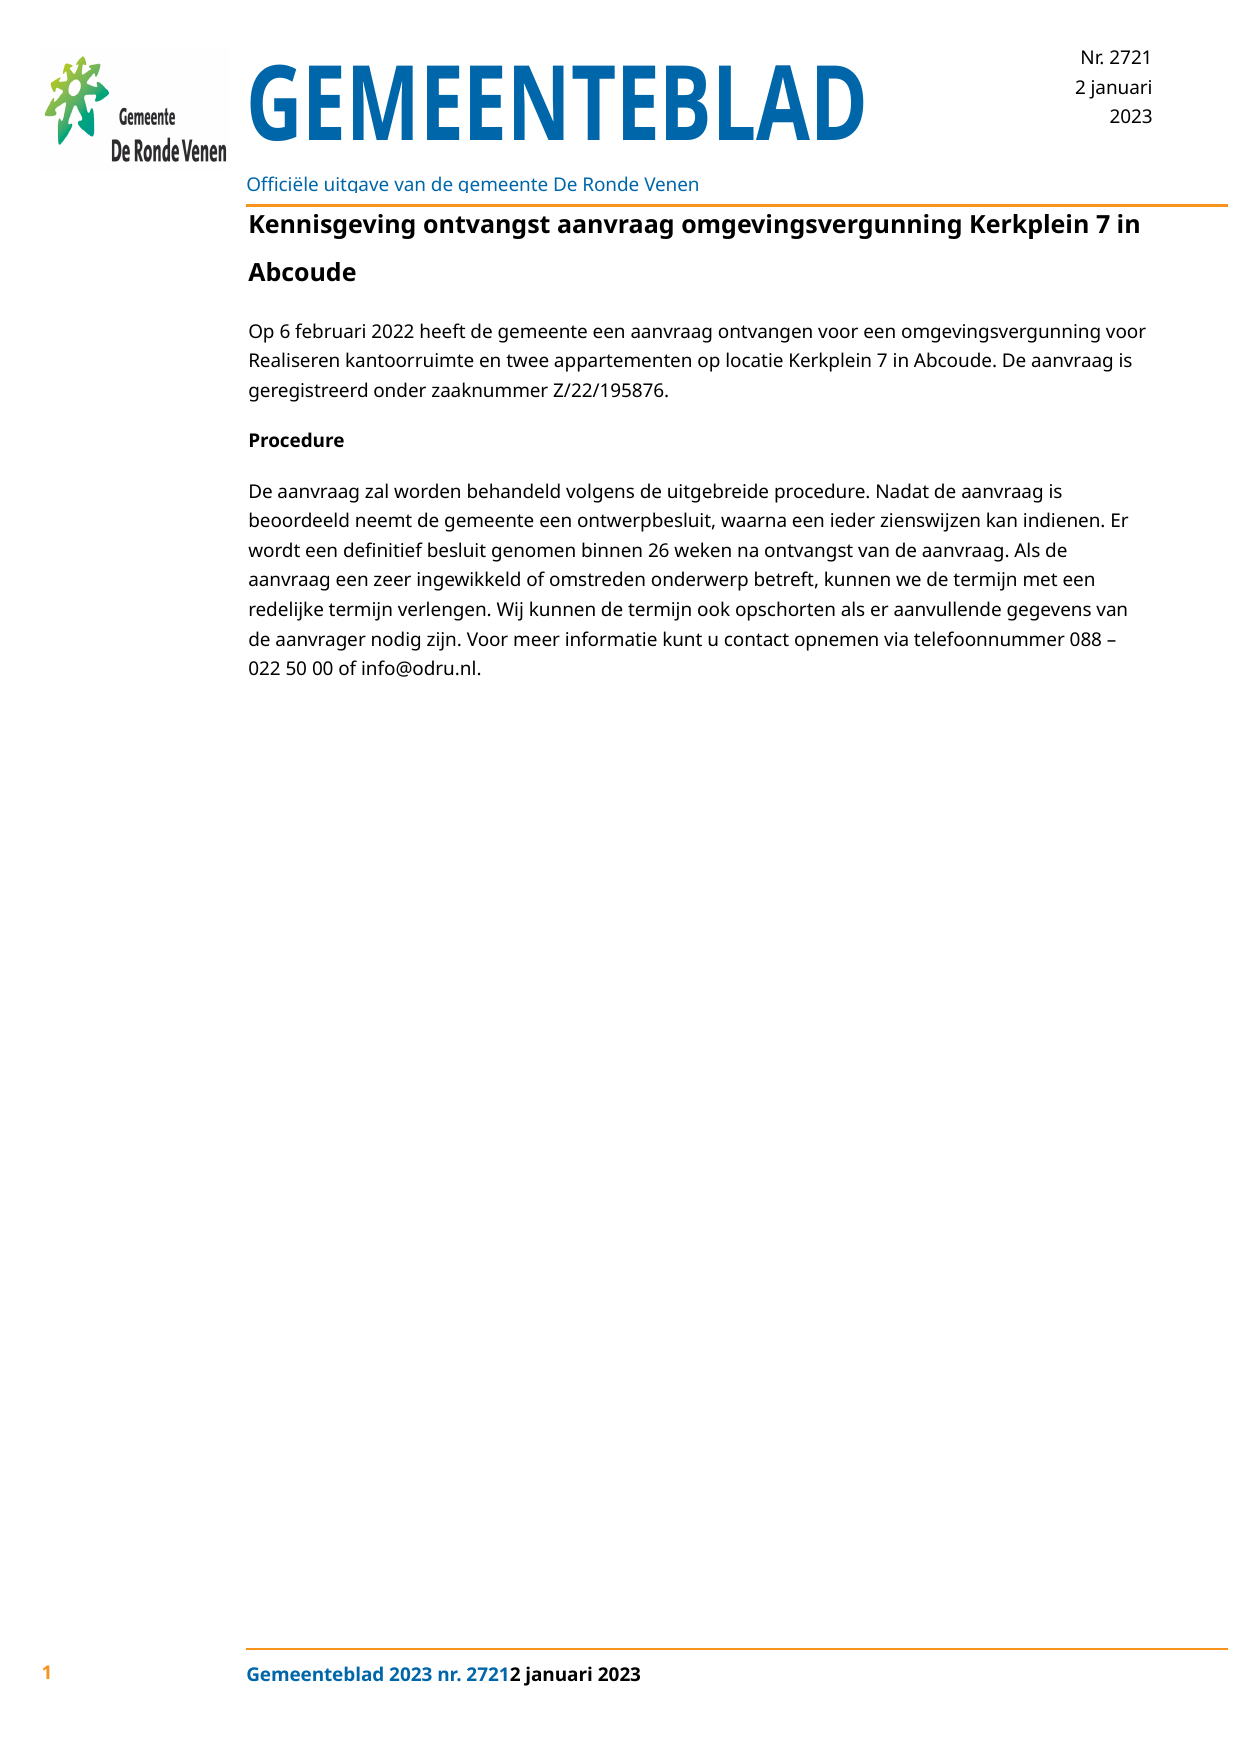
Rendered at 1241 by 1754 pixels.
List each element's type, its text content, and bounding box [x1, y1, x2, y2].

text De aanvraag zal worden behandeld volgens de uitgebreide procedure. Nadat de aanvraag is beoordeeld neemt de gemeente een ontwerpbesluit, waarna een ieder zienswijzen kan indienen. Er wordt een definitief besluit genomen binnen 26 weken na ontvangst van de aanvraag. Als de aanvraag een zeer ingewikkeld of omstreden onderwerp betreft, kunnen we de termijn met een redelijke termijn verlengen. Wij kunnen de termijn ook opschorten als er aanvullende gegevens van de aanvrager nodig zijn. Voor meer informatie kunt u contact opnemen via telefoonnummer 088 – 022 50 00 of info@odru.nl. [248, 478, 1152, 681]
text Op 6 februari 2022 heeft de gemeente een aanvraag ontvangen voor een omgevingsvergunning voor Realiseren kantoorruimte en twee appartementen op locatie Kerkplein 7 in Abcoude. De aanvraag is geregistreerd onder zaaknummer Z/22/195876. [248, 318, 1152, 403]
text Procedure [248, 427, 1152, 453]
text Kennisgeving ontvangst aanvraag omgevingsvergunning Kerkplein 7 in Abcoude [248, 207, 1152, 288]
picture [41, 47, 231, 172]
